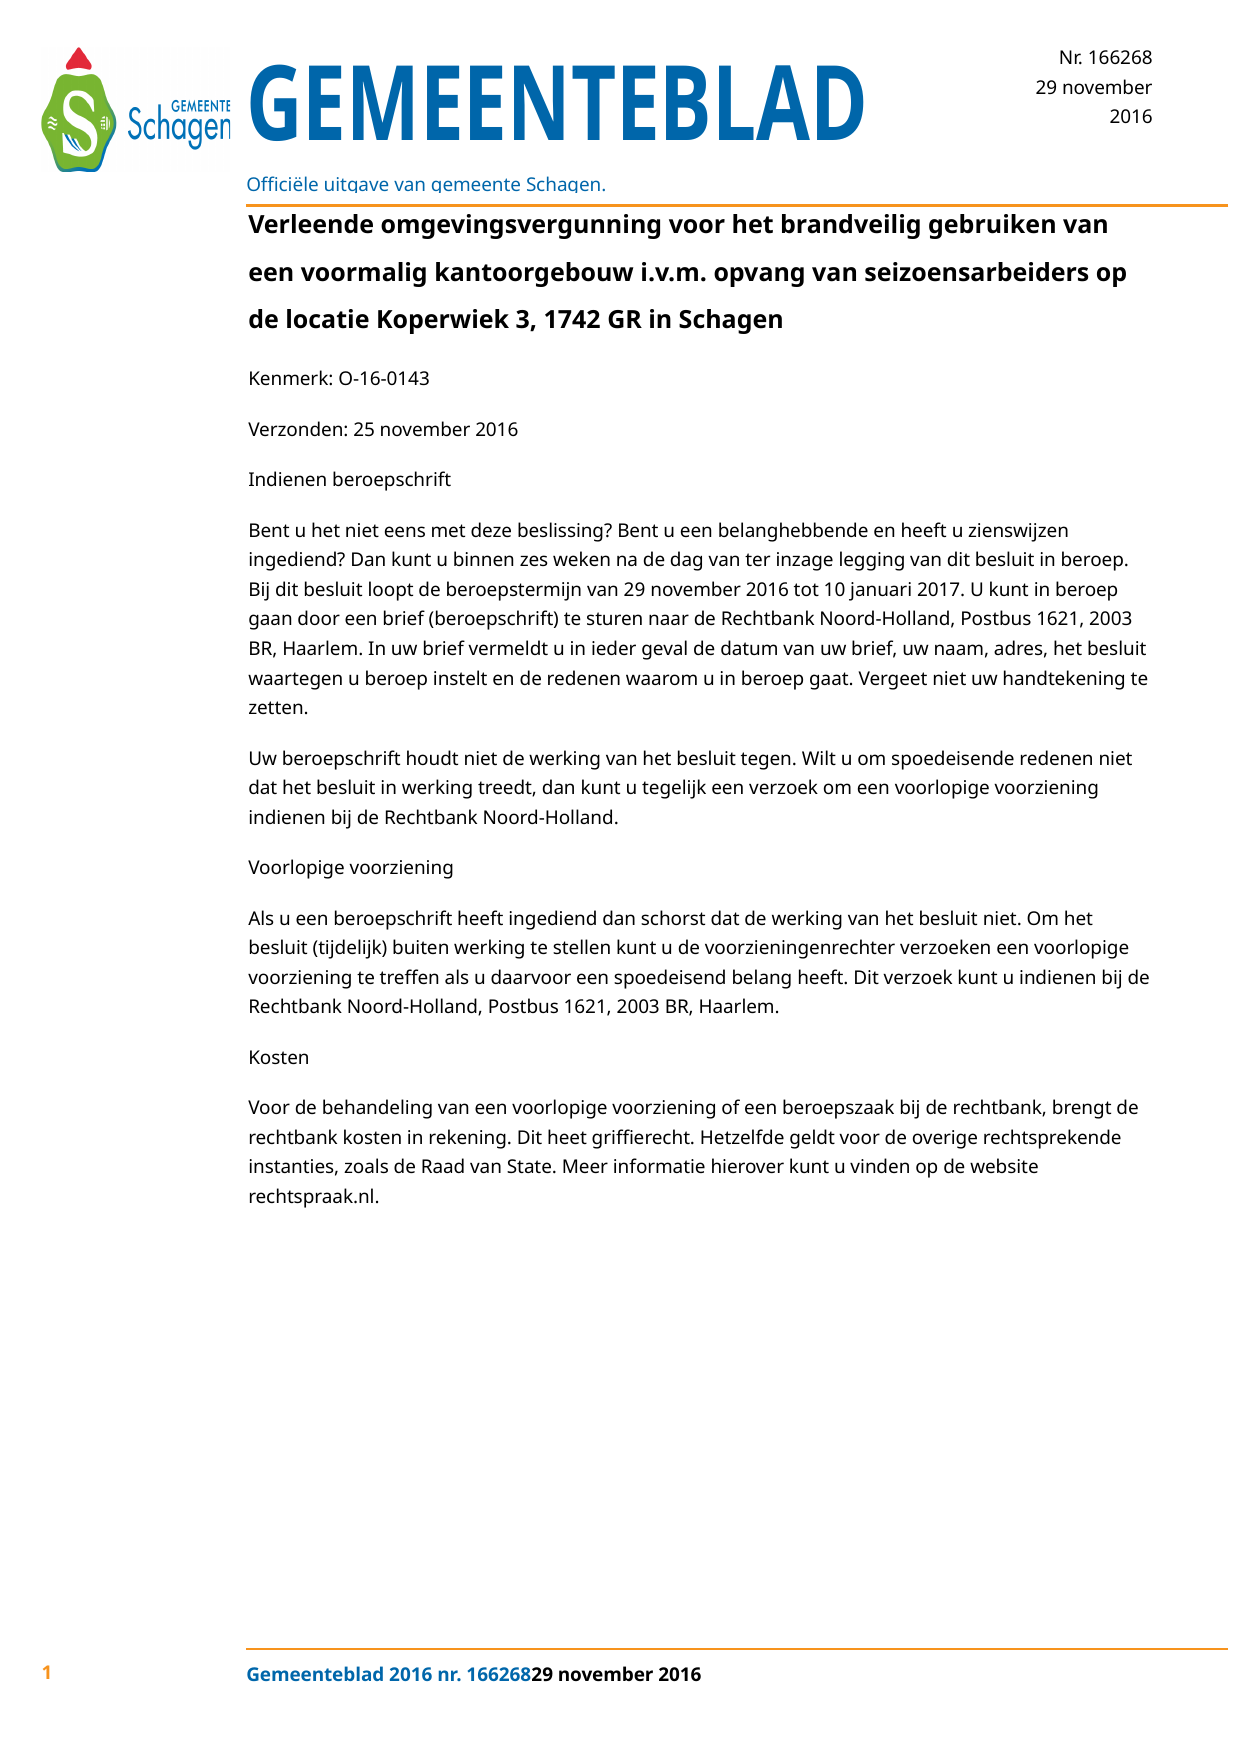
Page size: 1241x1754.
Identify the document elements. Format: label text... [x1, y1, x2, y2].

text Als u een beroepschrift heeft ingediend dan schorst dat de werking van het besluit niet. Om het besluit (tijdelijk) buiten werking te stellen kunt u de voorzieningenrechter verzoeken een voorlopige voorziening te treffen als u daarvoor een spoedeisend belang heeft. Dit verzoek kunt u indienen bij de Rechtbank Noord-Holland, Postbus 1621, 2003 BR, Haarlem. [248, 905, 1152, 1019]
text Verleende omgevingsvergunning voor het brandveilig gebruiken van een voormalig kantoorgebouw i.v.m. opvang van seizoensarbeiders op de locatie Koperwiek 3, 1742 GR in Schagen [248, 207, 1152, 336]
text Kenmerk: O-16-0143 [248, 366, 1152, 391]
text Bent u het niet eens met deze beslissing? Bent u een belanghebbende en heeft u zienswijzen ingediend? Dan kunt u binnen zes weken na de dag van ter inzage legging van dit besluit in beroep. Bij dit besluit loopt de beroepstermijn van 29 november 2016 tot 10 januari 2017. U kunt in beroep gaan door een brief (beroepschrift) te sturen naar de Rechtbank Noord-Holland, Postbus 1621, 2003 BR, Haarlem. In uw brief vermeldt u in ieder geval de datum van uw brief, uw naam, adres, het besluit waartegen u beroep instelt en de redenen waarom u in beroep gaat. Vergeet niet uw handtekening te zetten. [248, 517, 1152, 720]
text Indienen beroepschrift [248, 466, 1152, 492]
text Verzonden: 25 november 2016 [248, 416, 1152, 442]
text Uw beroepschrift houdt niet de werking van het besluit tegen. Wilt u om spoedeisende redenen niet dat het besluit in werking treedt, dan kunt u tegelijk een verzoek om een voorlopige voorziening indienen bij de Rechtbank Noord-Holland. [248, 745, 1152, 829]
text Voor de behandeling van een voorlopige voorziening of een beroepszaak bij de rechtbank, brengt de rechtbank kosten in rekening. Dit heet griffierecht. Hetzelfde geldt voor de overige rechtsprekende instanties, zoals de Raad van State. Meer informatie hierover kunt u vinden op de website rechtspraak.nl. [248, 1094, 1152, 1209]
text Kosten [248, 1044, 1152, 1069]
text Voorlopige voorziening [248, 854, 1152, 880]
picture [41, 47, 231, 172]
